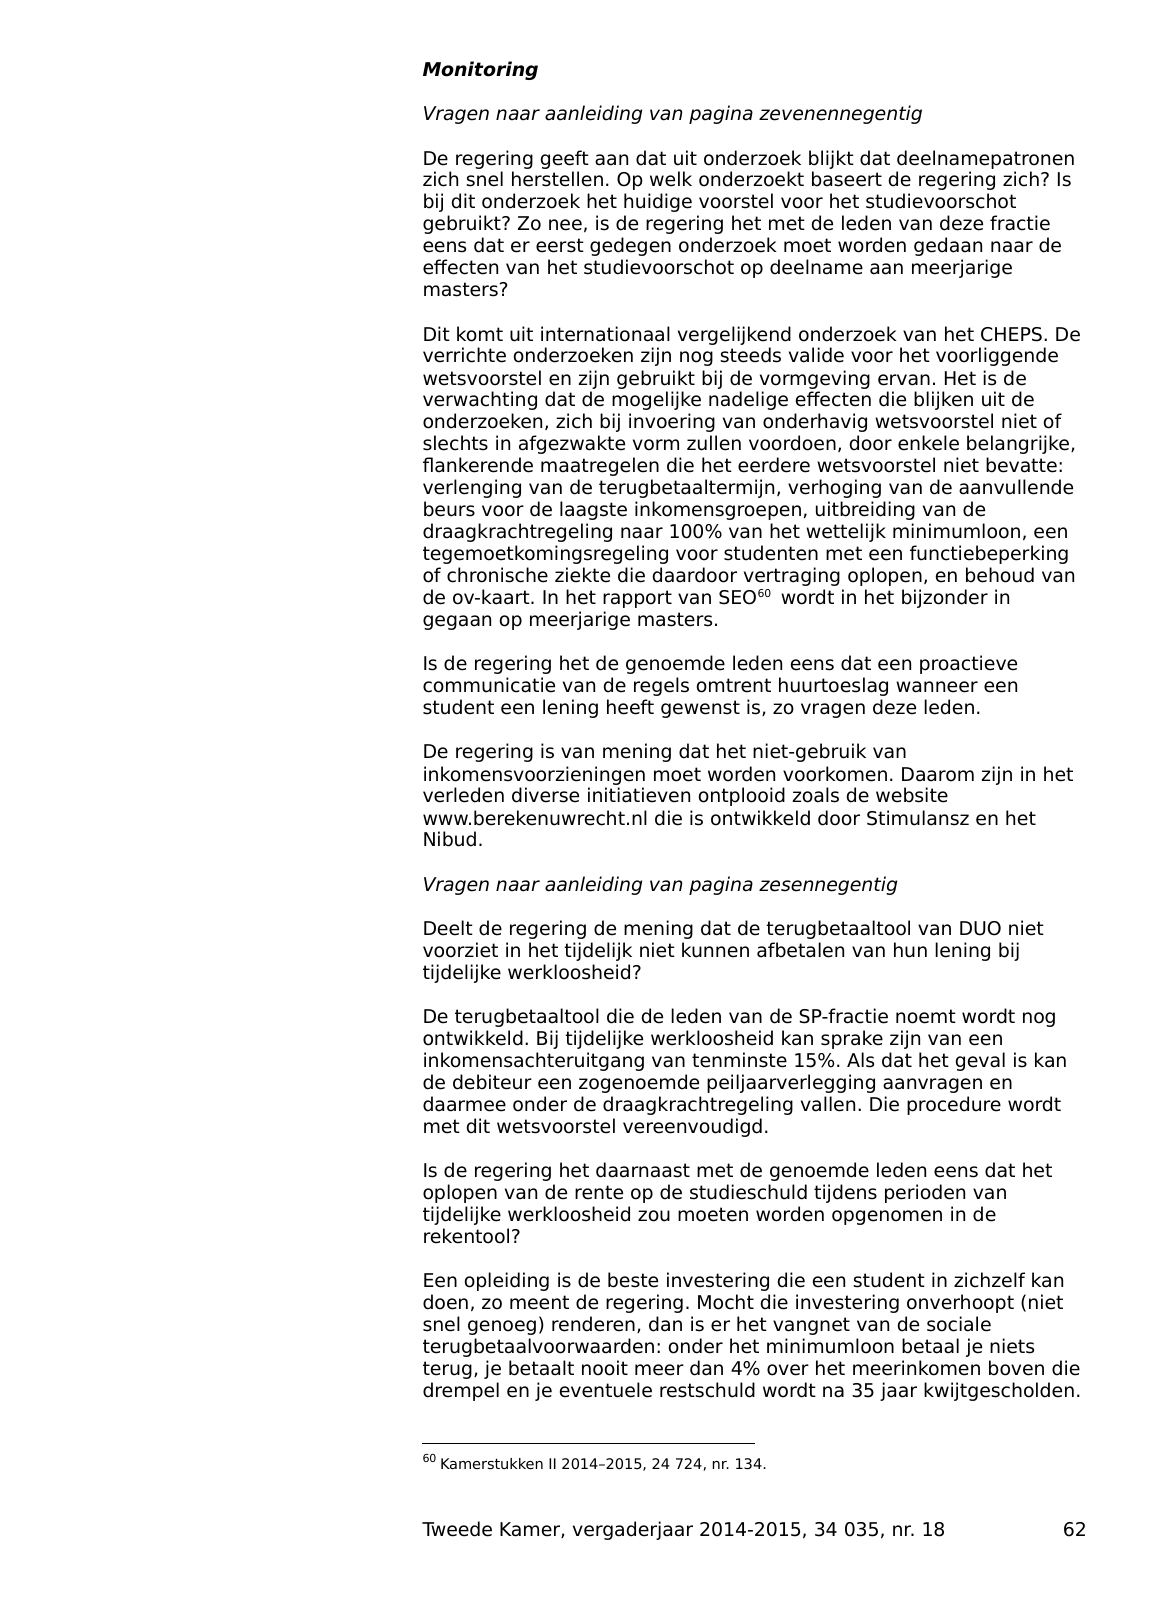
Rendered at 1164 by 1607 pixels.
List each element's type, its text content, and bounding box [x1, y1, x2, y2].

text Is de regering het de genoemde leden eens dat een proactieve communicatie van de regels omtrent huurtoeslag wanneer een student een lening heeft gewenst is, zo vragen deze leden. [422, 653, 1087, 719]
subtitle Vragen naar aanleiding van pagina zevenennegentig [422, 103, 1087, 125]
text De regering is van mening dat het niet-gebruik van inkomensvoorzieningen moet worden voorkomen. Daarom zijn in het verleden diverse initiatieven ontplooid zoals de website www.berekenuwrecht.nl die is ontwikkeld door Stimulansz en het Nibud. [422, 741, 1087, 851]
text De terugbetaaltool die de leden van de SP-fractie noemt wordt nog ontwikkeld. Bij tijdelijke werkloosheid kan sprake zijn van een inkomensachteruitgang van tenminste 15%. Als dat het geval is kan de debiteur een zogenoemde peiljaarverlegging aanvragen en daarmee onder de draagkrachtregeling vallen. Die procedure wordt met dit wetsvoorstel vereenvoudigd. [422, 1006, 1087, 1138]
subtitle Vragen naar aanleiding van pagina zesennegentig [422, 873, 1087, 896]
subtitle Monitoring [422, 59, 1087, 81]
text De regering geeft aan dat uit onderzoek blijkt dat deelnamepatronen zich snel herstellen. Op welk onderzoekt baseert de regering zich? Is bij dit onderzoek het huidige voorstel voor het studievoorschot gebruikt? Zo nee, is de regering het met de leden van deze fractie eens dat er eerst gedegen onderzoek moet worden gedaan naar de effecten van het studievoorschot op deelname aan meerjarige masters? [422, 147, 1087, 301]
text Deelt de regering de mening dat de terugbetaaltool van DUO niet voorziet in het tijdelijk niet kunnen afbetalen van hun lening bij tijdelijke werkloosheid? [422, 918, 1087, 984]
text Kamerstukken II 2014–2015, 24 724, nr. 134. [422, 1452, 1087, 1474]
text Een opleiding is de beste investering die een student in zichzelf kan doen, zo meent de regering. Mocht die investering onverhoopt (niet snel genoeg) renderen, dan is er het vangnet van de sociale terugbetaalvoorwaarden: onder het minimumloon betaal je niets terug, je betaalt nooit meer dan 4% over het meerinkomen boven die drempel en je eventuele restschuld wordt na 35 jaar kwijtgescholden. [422, 1270, 1087, 1402]
text Is de regering het daarnaast met de genoemde leden eens dat het oplopen van de rente op de studieschuld tijdens perioden van tijdelijke werkloosheid zou moeten worden opgenomen in de rekentool? [422, 1160, 1087, 1248]
text Dit komt uit internationaal vergelijkend onderzoek van het CHEPS. De verrichte onderzoeken zijn nog steeds valide voor het voorliggende wetsvoorstel en zijn gebruikt bij de vormgeving ervan. Het is de verwachting dat de mogelijke nadelige effecten die blijken uit de onderzoeken, zich bij invoering van onderhavig wetsvoorstel niet of slechts in afgezwakte vorm zullen voordoen, door enkele belangrijke, flankerende maatregelen die het eerdere wetsvoorstel niet bevatte: verlenging van de terugbetaaltermijn, verhoging van de aanvullende beurs voor de laagste inkomensgroepen, uitbreiding van de draagkrachtregeling naar 100% van het wettelijk minimumloon, een tegemoetkomingsregeling voor studenten met een functiebeperking of chronische ziekte die daardoor vertraging oplopen, en behoud van de ov-kaart. In het rapport van SEO wordt in het bijzonder in gegaan op meerjarige masters. [422, 323, 1087, 631]
